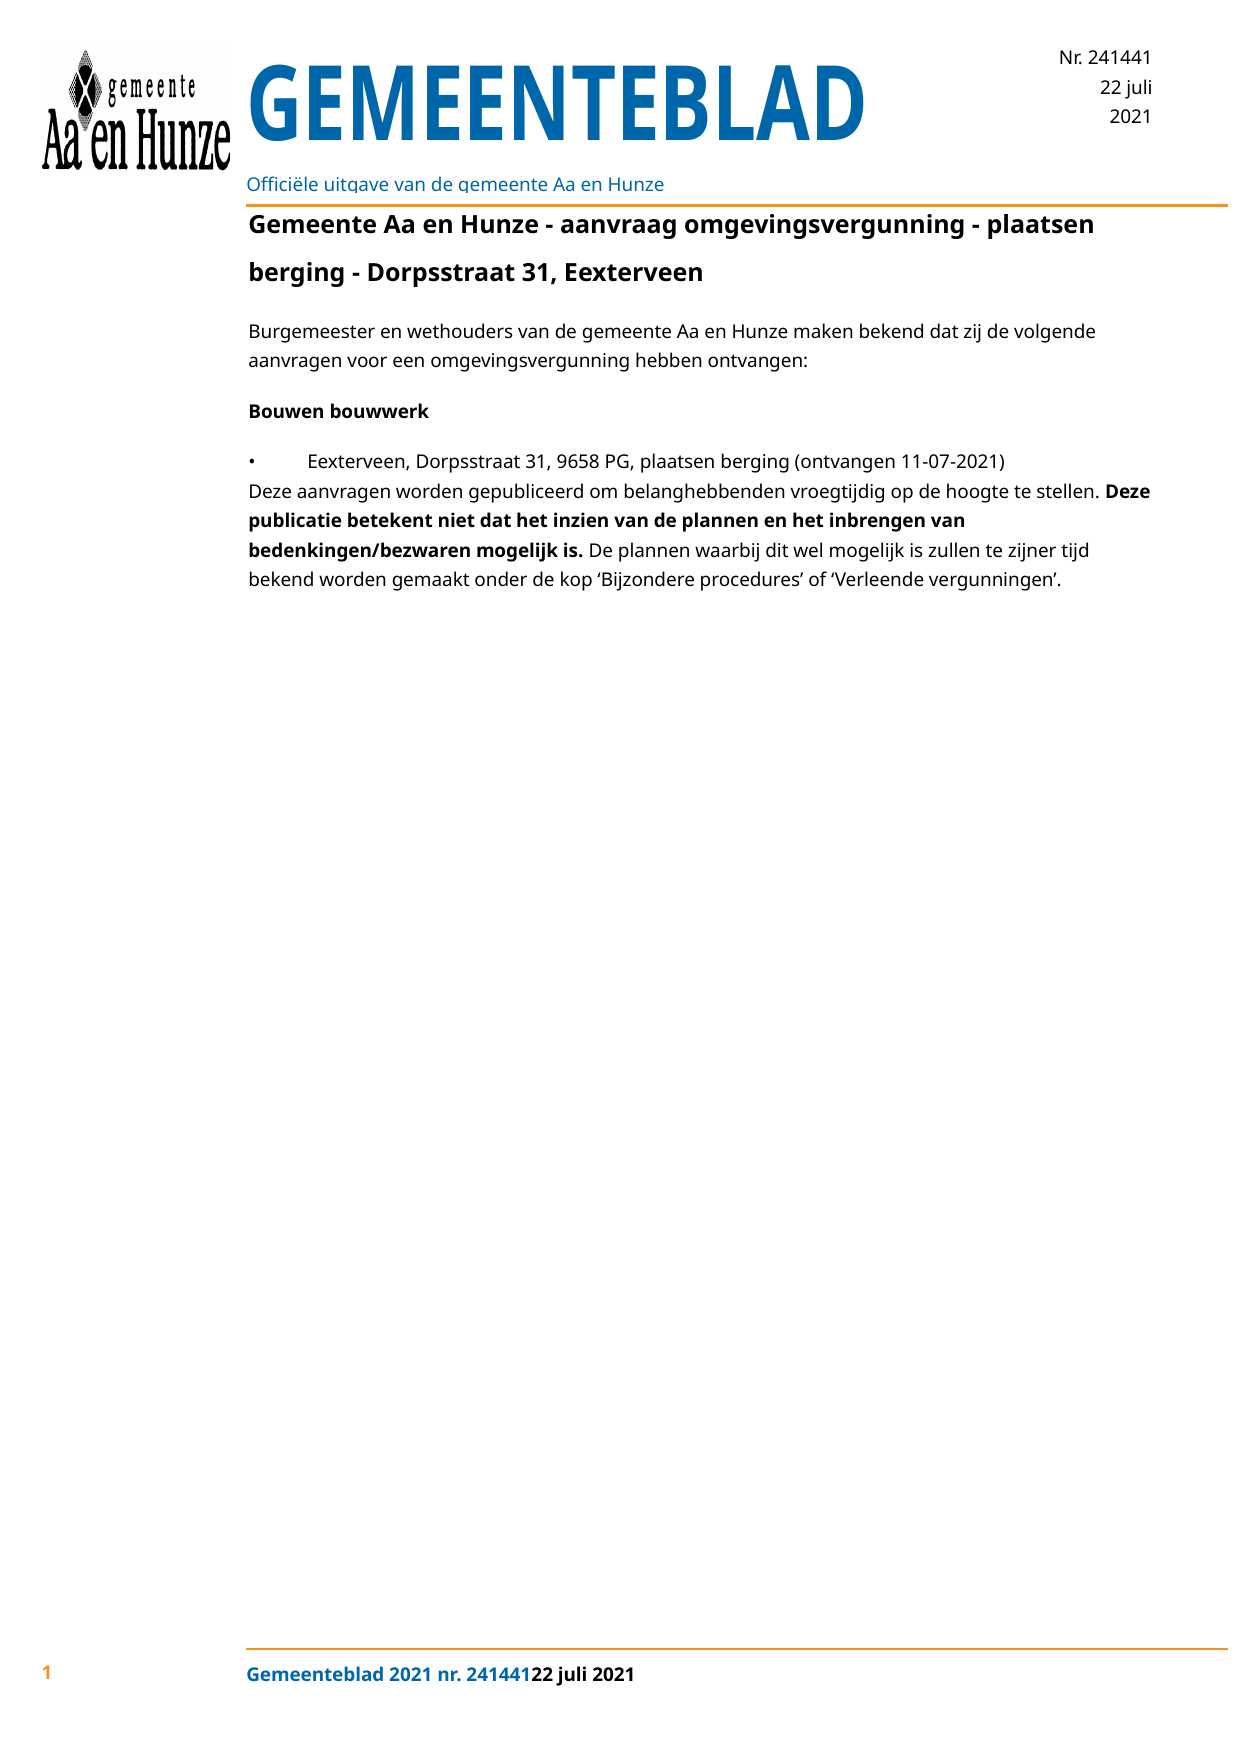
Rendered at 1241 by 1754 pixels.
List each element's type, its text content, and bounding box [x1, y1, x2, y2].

text Deze aanvragen worden gepubliceerd om belanghebbenden vroegtijdig op de hoogte te stellen. Deze publicatie betekent niet dat het inzien van de plannen en het inbrengen van bedenkingen/bezwaren mogelijk is. De plannen waarbij dit wel mogelijk is zullen te zijner tijd bekend worden gemaakt onder de kop ‘Bijzondere procedures’ of ‘Verleende vergunningen’. [248, 478, 1152, 592]
text Gemeente Aa en Hunze - aanvraag omgevingsvergunning - plaatsen berging - Dorpsstraat 31, Eexterveen [248, 207, 1152, 288]
list Eexterveen, Dorpsstraat 31, 9658 PG, plaatsen berging (ontvangen 11-07-2021) [248, 448, 1152, 474]
picture [41, 47, 231, 172]
text Burgemeester en wethouders van de gemeente Aa en Hunze maken bekend dat zij de volgende aanvragen voor een omgevingsvergunning hebben ontvangen: [248, 318, 1152, 373]
text Bouwen bouwwerk [248, 398, 1152, 424]
